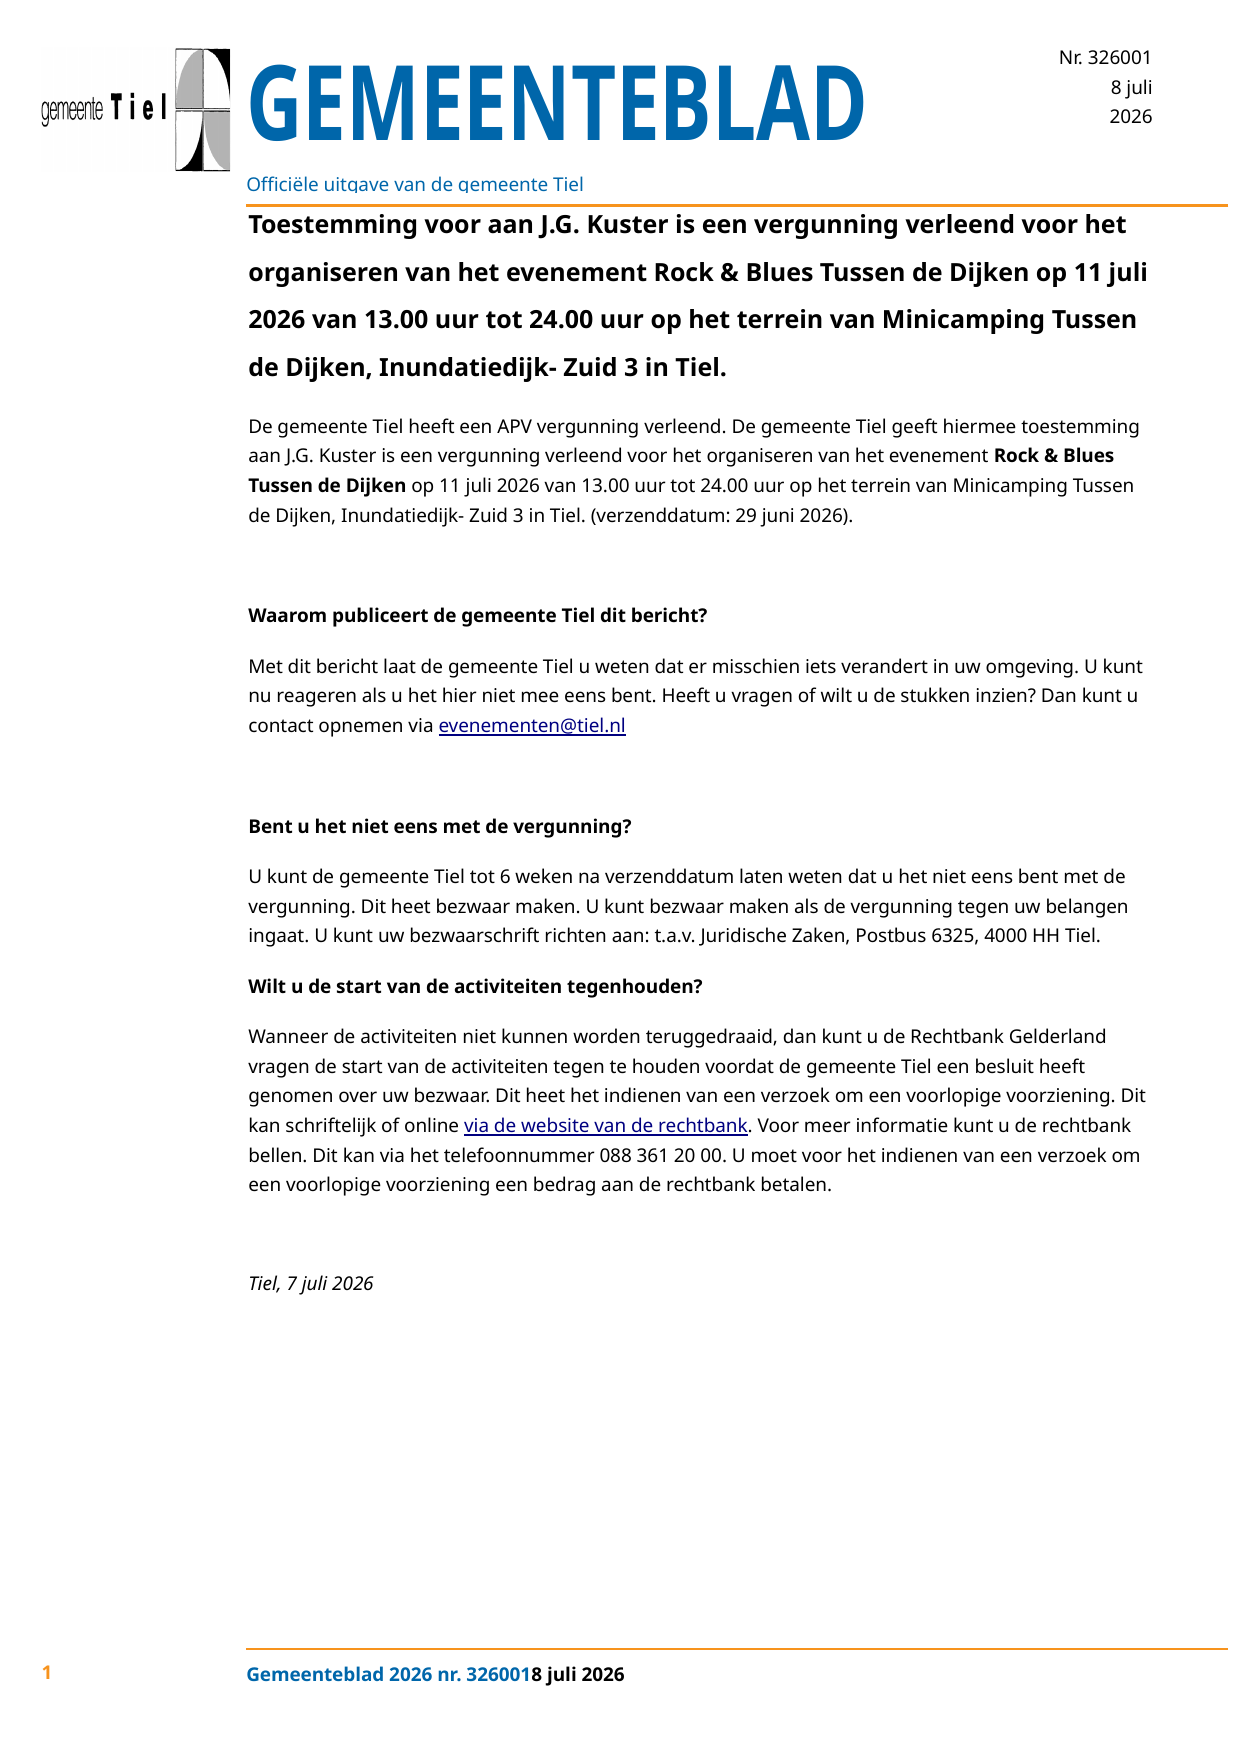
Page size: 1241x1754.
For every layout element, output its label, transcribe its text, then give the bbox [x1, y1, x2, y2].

text Met dit bericht laat de gemeente Tiel u weten dat er misschien iets verandert in uw omgeving. U kunt nu reageren als u het hier niet mee eens bent. Heeft u vragen of wilt u de stukken inzien? Dan kunt u contact opnemen via evenementen@tiel.nl [248, 653, 1152, 738]
text Bent u het niet eens met de vergunning? [248, 813, 1152, 839]
text Wanneer de activiteiten niet kunnen worden teruggedraaid, dan kunt u de Rechtbank Gelderland vragen de start van de activiteiten tegen te houden voordat de gemeente Tiel een besluit heeft genomen over uw bezwaar. Dit heet het indienen van een verzoek om een voorlopige voorziening. Dit kan schriftelijk of online via de website van de rechtbank. Voor meer informatie kunt u de rechtbank bellen. Dit kan via het telefoonnummer 088 361 20 00. U moet voor het indienen van een verzoek om een voorlopige voorziening een bedrag aan de rechtbank betalen. [248, 1023, 1152, 1197]
picture [41, 47, 231, 172]
text Waarom publiceert de gemeente Tiel dit bericht? [248, 603, 1152, 628]
text Wilt u de start van de activiteiten tegenhouden? [248, 973, 1152, 999]
text De gemeente Tiel heeft een APV vergunning verleend. De gemeente Tiel geeft hiermee toestemming aan J.G. Kuster is een vergunning verleend voor het organiseren van het evenement Rock & Blues Tussen de Dijken op 11 juli 2026 van 13.00 uur tot 24.00 uur op het terrein van Minicamping Tussen de Dijken, Inundatiedijk- Zuid 3 in Tiel. (verzenddatum: 29 juni 2026). [248, 413, 1152, 528]
text U kunt de gemeente Tiel tot 6 weken na verzenddatum laten weten dat u het niet eens bent met de vergunning. Dit heet bezwaar maken. U kunt bezwaar maken als de vergunning tegen uw belangen ingaat. U kunt uw bezwaarschrift richten aan: t.a.v. Juridische Zaken, Postbus 6325, 4000 HH Tiel. [248, 863, 1152, 948]
text Toestemming voor aan J.G. Kuster is een vergunning verleend voor het organiseren van het evenement Rock & Blues Tussen de Dijken op 11 juli 2026 van 13.00 uur tot 24.00 uur op het terrein van Minicamping Tussen de Dijken, Inundatiedijk- Zuid 3 in Tiel. [248, 207, 1152, 384]
text Tiel, 7 juli 2026 [248, 1270, 1152, 1295]
